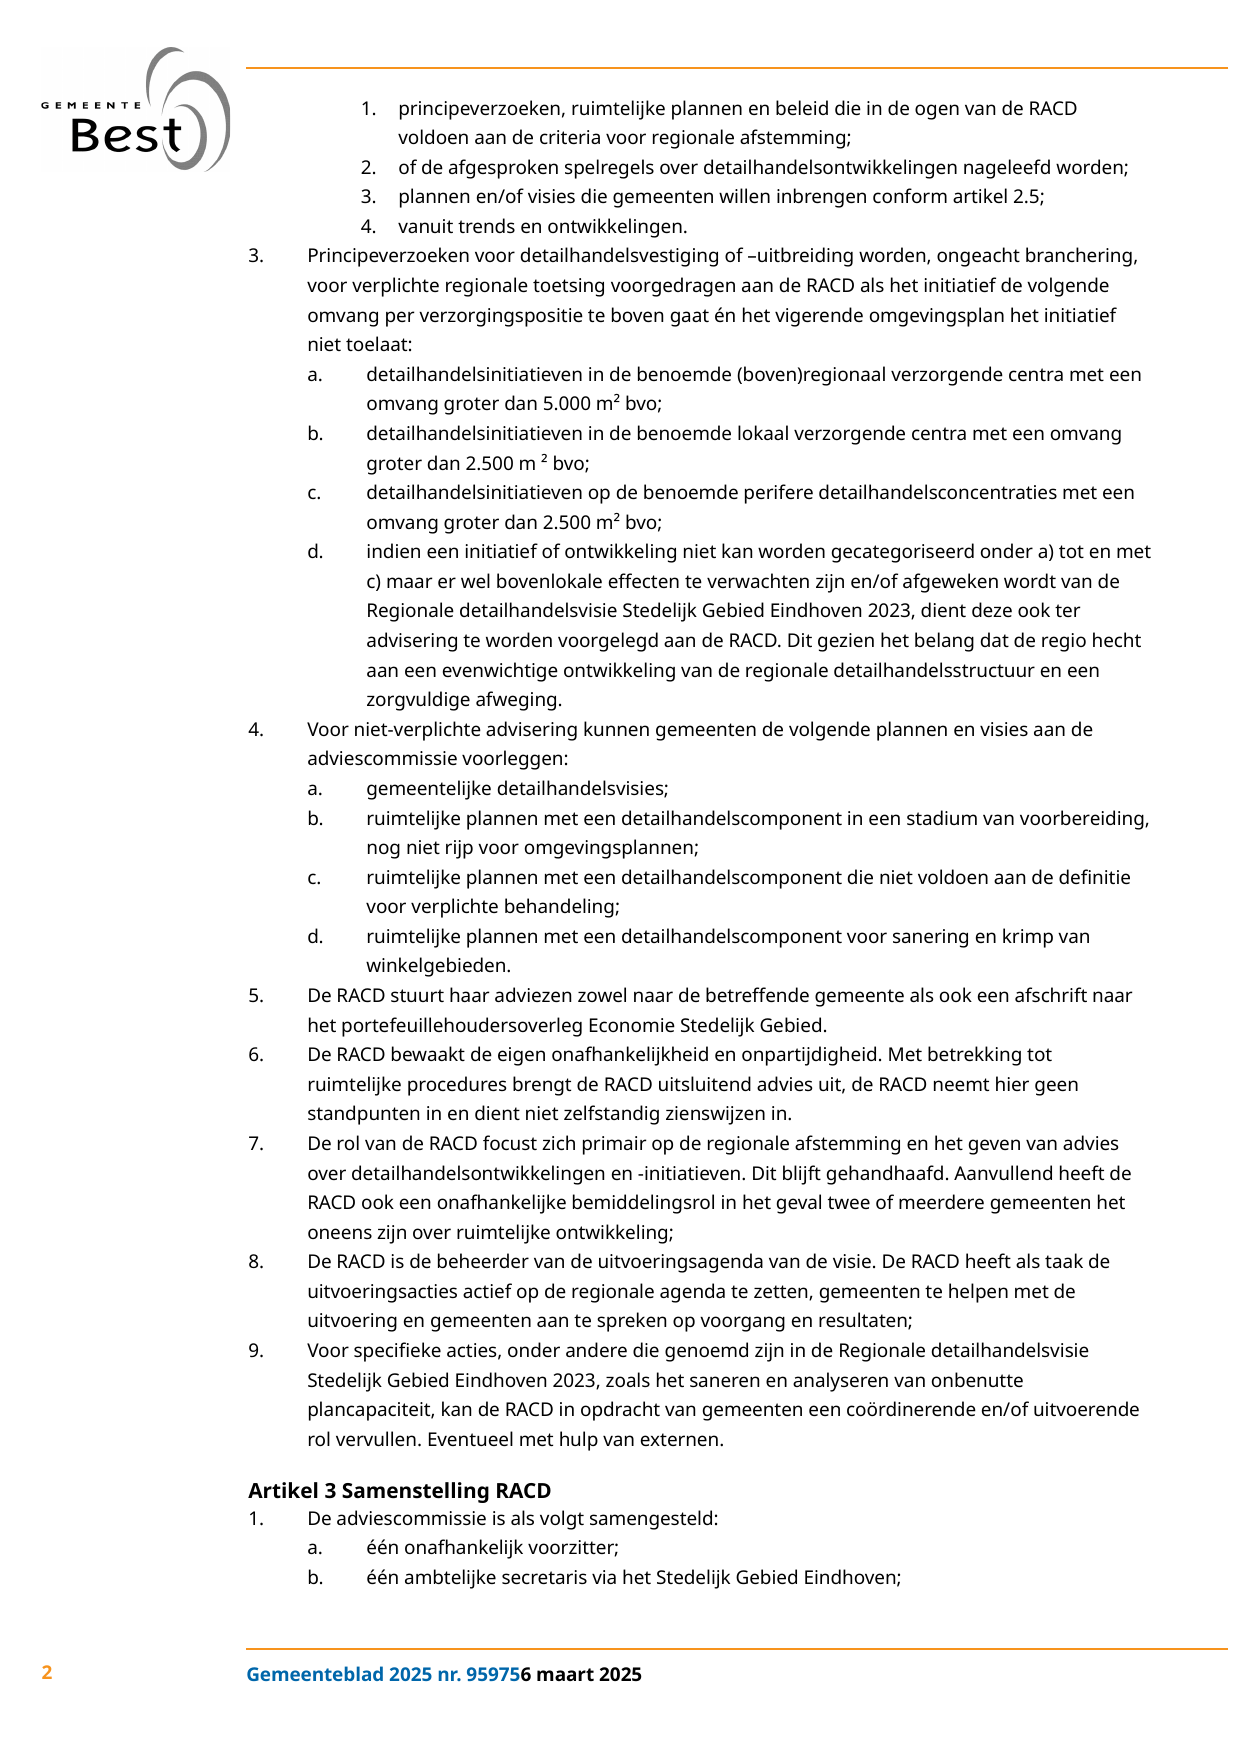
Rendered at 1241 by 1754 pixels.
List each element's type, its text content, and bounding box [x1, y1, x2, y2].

list detailhandelsinitiatieven in de benoemde (boven)regionaal verzorgende centra met een omvang groter dan 5.000 m² bvo; [307, 361, 1152, 416]
list gemeentelijke detailhandelsvisies; [307, 775, 1152, 801]
list principeverzoeken, ruimtelijke plannen en beleid die in de ogen van de RACD voldoen aan de criteria voor regionale afstemming; [361, 95, 1152, 150]
list één onafhankelijk voorzitter; [307, 1534, 1152, 1560]
list De adviescommissie is als volgt samengesteld: [248, 1505, 1152, 1531]
list Voor niet-verplichte advisering kunnen gemeenten de volgende plannen en visies aan de adviescommissie voorleggen: [248, 716, 1152, 771]
list ruimtelijke plannen met een detailhandelscomponent voor sanering en krimp van winkelgebieden. [307, 923, 1152, 978]
list één ambtelijke secretaris via het Stedelijk Gebied Eindhoven; [307, 1564, 1152, 1590]
list De RACD is de beheerder van de uitvoeringsagenda van de visie. De RACD heeft als taak de uitvoeringsacties actief op de regionale agenda te zetten, gemeenten te helpen met de uitvoering en gemeenten aan te spreken op voorgang en resultaten; [248, 1248, 1152, 1333]
list indien een initiatief of ontwikkeling niet kan worden gecategoriseerd onder a) tot en met c) maar er wel bovenlokale effecten te verwachten zijn en/of afgeweken wordt van de Regionale detailhandelsvisie Stedelijk Gebied Eindhoven 2023, dient deze ook ter advisering te worden voorgelegd aan de RACD. Dit gezien het belang dat de regio hecht aan een evenwichtige ontwikkeling van de regionale detailhandelsstructuur en een zorgvuldige afweging. [307, 538, 1152, 712]
list vanuit trends en ontwikkelingen. [361, 213, 1152, 239]
list Principeverzoeken voor detailhandelsvestiging of –uitbreiding worden, ongeacht branchering, voor verplichte regionale toetsing voorgedragen aan de RACD als het initiatief de volgende omvang per verzorgingspositie te boven gaat én het vigerende omgevingsplan het initiatief niet toelaat: [248, 243, 1152, 357]
list detailhandelsinitiatieven in de benoemde lokaal verzorgende centra met een omvang groter dan 2.500 m ² bvo; [307, 420, 1152, 476]
list Voor specifieke acties, onder andere die genoemd zijn in de Regionale detailhandelsvisie Stedelijk Gebied Eindhoven 2023, zoals het saneren en analyseren van onbenutte plancapaciteit, kan de RACD in opdracht van gemeenten een coördinerende en/of uitvoerende rol vervullen. Eventueel met hulp van externen. [248, 1337, 1152, 1452]
picture [41, 47, 231, 172]
list De RACD bewaakt de eigen onafhankelijkheid en onpartijdigheid. Met betrekking tot ruimtelijke procedures brengt de RACD uitsluitend advies uit, de RACD neemt hier geen standpunten in en dient niet zelfstandig zienswijzen in. [248, 1041, 1152, 1126]
list detailhandelsinitiatieven op de benoemde perifere detailhandelsconcentraties met een omvang groter dan 2.500 m² bvo; [307, 479, 1152, 535]
list plannen en/of visies die gemeenten willen inbrengen conform artikel 2.5; [361, 183, 1152, 209]
list De rol van de RACD focust zich primair op de regionale afstemming en het geven van advies over detailhandelsontwikkelingen en -initiatieven. Dit blijft gehandhaafd. Aanvullend heeft de RACD ook een onafhankelijke bemiddelingsrol in het geval twee of meerdere gemeenten het oneens zijn over ruimtelijke ontwikkeling; [248, 1130, 1152, 1245]
list of de afgesproken spelregels over detailhandelsontwikkelingen nageleefd worden; [361, 154, 1152, 180]
list ruimtelijke plannen met een detailhandelscomponent in een stadium van voorbereiding, nog niet rijp voor omgevingsplannen; [307, 805, 1152, 860]
list ruimtelijke plannen met een detailhandelscomponent die niet voldoen aan de definitie voor verplichte behandeling; [307, 864, 1152, 919]
text Artikel 3 Samenstelling RACD [248, 1476, 1152, 1505]
list De RACD stuurt haar adviezen zowel naar de betreffende gemeente als ook een afschrift naar het portefeuillehoudersoverleg Economie Stedelijk Gebied. [248, 982, 1152, 1038]
